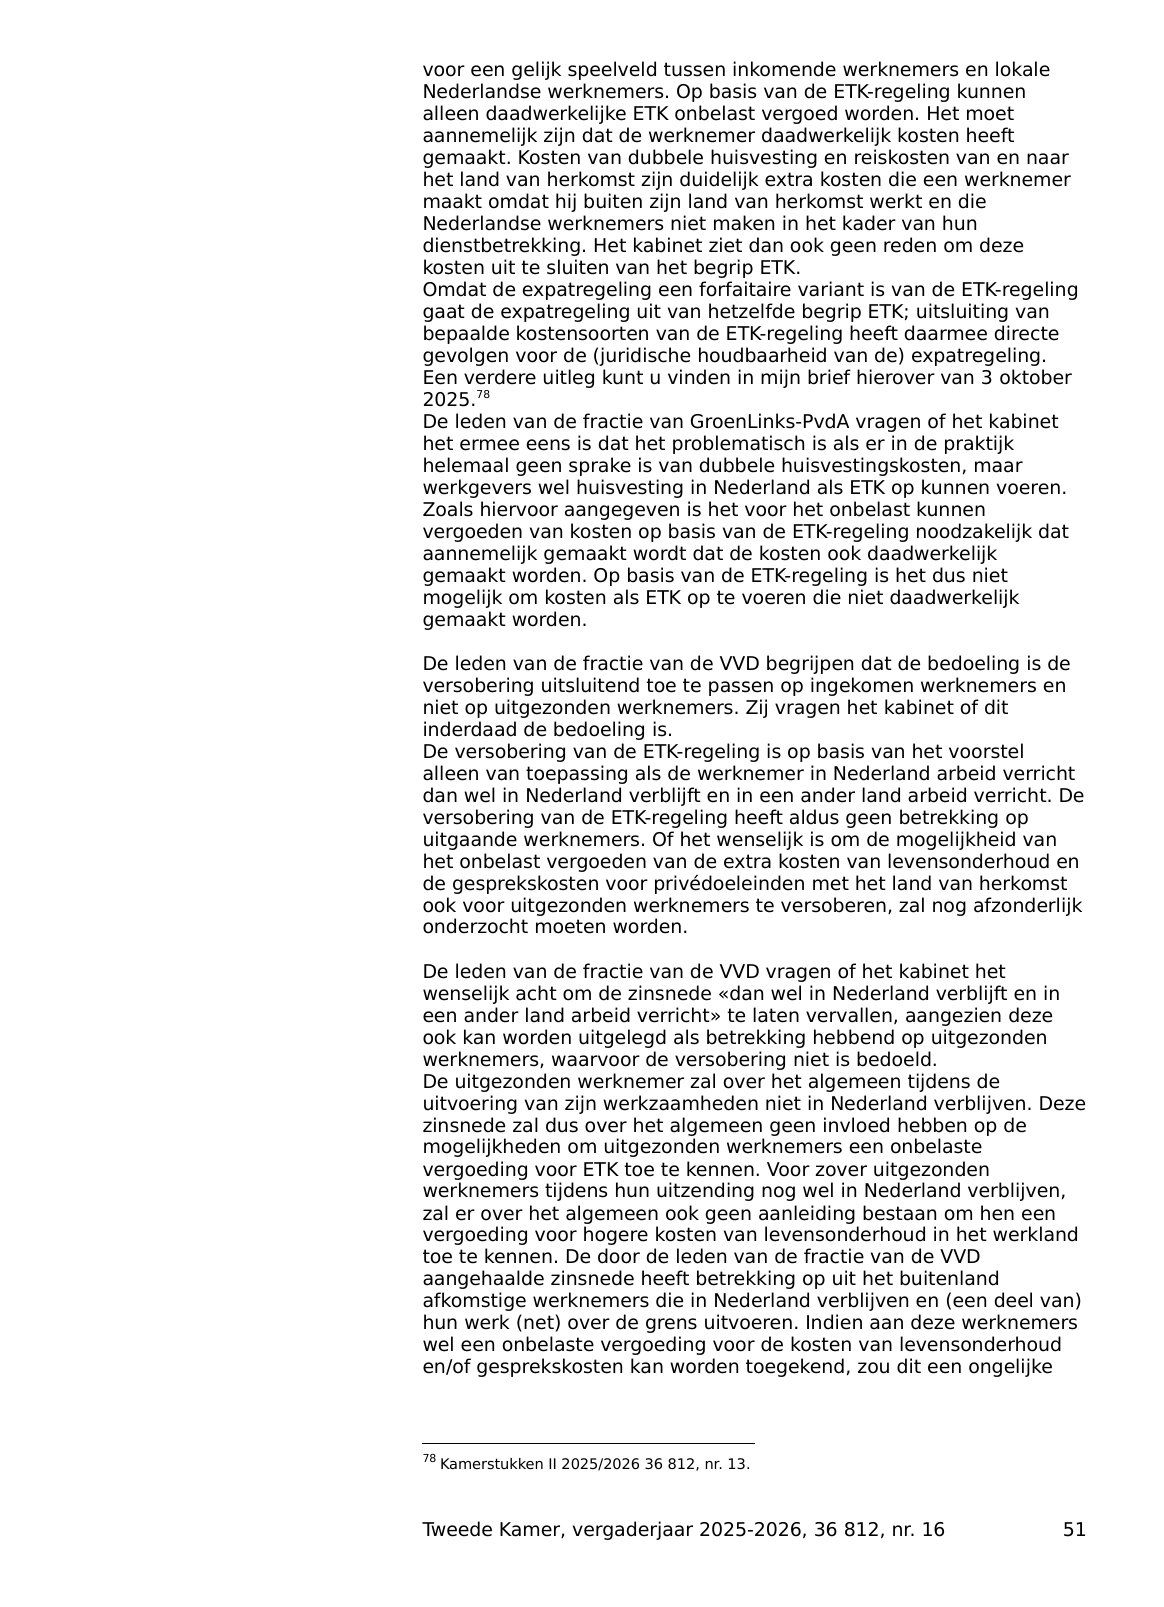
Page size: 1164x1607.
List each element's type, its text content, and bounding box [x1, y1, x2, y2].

text Omdat de expatregeling een forfaitaire variant is van de ETK-regeling gaat de expatregeling uit van hetzelfde begrip ETK; uitsluiting van bepaalde kostensoorten van de ETK-regeling heeft daarmee directe gevolgen voor de (juridische houdbaarheid van de) expatregeling. Een verdere uitleg kunt u vinden in mijn brief hierover van 3 oktober 2025. [422, 279, 1087, 411]
text De uitgezonden werknemer zal over het algemeen tijdens de uitvoering van zijn werkzaamheden niet in Nederland verblijven. Deze zinsnede zal dus over het algemeen geen invloed hebben op de mogelijkheden om uitgezonden werknemers een onbelaste vergoeding voor ETK toe te kennen. Voor zover uitgezonden werknemers tijdens hun uitzending nog wel in Nederland verblijven, zal er over het algemeen ook geen aanleiding bestaan om hen een vergoeding voor hogere kosten van levensonderhoud in het werkland toe te kennen. De door de leden van de fractie van de VVD aangehaalde zinsnede heeft betrekking op uit het buitenland afkomstige werknemers die in Nederland verblijven en (een deel van) hun werk (net) over de grens uitvoeren. Indien aan deze werknemers wel een onbelaste vergoeding voor de kosten van levensonderhoud en/of gesprekskosten kan worden toegekend, zou dit een ongelijke [422, 1071, 1087, 1378]
text Kamerstukken II 2025/2026 36 812, nr. 13. [422, 1452, 1087, 1474]
text De versobering van de ETK-regeling is op basis van het voorstel alleen van toepassing als de werknemer in Nederland arbeid verricht dan wel in Nederland verblijft en in een ander land arbeid verricht. De versobering van de ETK-regeling heeft aldus geen betrekking op uitgaande werknemers. Of het wenselijk is om de mogelijkheid van het onbelast vergoeden van de extra kosten van levensonderhoud en de gesprekskosten voor privédoeleinden met het land van herkomst ook voor uitgezonden werknemers te versoberen, zal nog afzonderlijk onderzocht moeten worden. [422, 741, 1087, 938]
text De leden van de fractie van de VVD begrijpen dat de bedoeling is de versobering uitsluitend toe te passen op ingekomen werknemers en niet op uitgezonden werknemers. Zij vragen het kabinet of dit inderdaad de bedoeling is. [422, 653, 1087, 741]
text voor een gelijk speelveld tussen inkomende werknemers en lokale Nederlandse werknemers. Op basis van de ETK-regeling kunnen alleen daadwerkelijke ETK onbelast vergoed worden. Het moet aannemelijk zijn dat de werknemer daadwerkelijk kosten heeft gemaakt. Kosten van dubbele huisvesting en reiskosten van en naar het land van herkomst zijn duidelijk extra kosten die een werknemer maakt omdat hij buiten zijn land van herkomst werkt en die Nederlandse werknemers niet maken in het kader van hun dienstbetrekking. Het kabinet ziet dan ook geen reden om deze kosten uit te sluiten van het begrip ETK. [422, 59, 1087, 279]
text Zoals hiervoor aangegeven is het voor het onbelast kunnen vergoeden van kosten op basis van de ETK-regeling noodzakelijk dat aannemelijk gemaakt wordt dat de kosten ook daadwerkelijk gemaakt worden. Op basis van de ETK-regeling is het dus niet mogelijk om kosten als ETK op te voeren die niet daadwerkelijk gemaakt worden. [422, 499, 1087, 631]
text De leden van de fractie van de VVD vragen of het kabinet het wenselijk acht om de zinsnede «dan wel in Nederland verblijft en in een ander land arbeid verricht» te laten vervallen, aangezien deze ook kan worden uitgelegd als betrekking hebbend op uitgezonden werknemers, waarvoor de versobering niet is bedoeld. [422, 961, 1087, 1071]
text De leden van de fractie van GroenLinks-PvdA vragen of het kabinet het ermee eens is dat het problematisch is als er in de praktijk helemaal geen sprake is van dubbele huisvestingskosten, maar werkgevers wel huisvesting in Nederland als ETK op kunnen voeren. [422, 411, 1087, 499]
